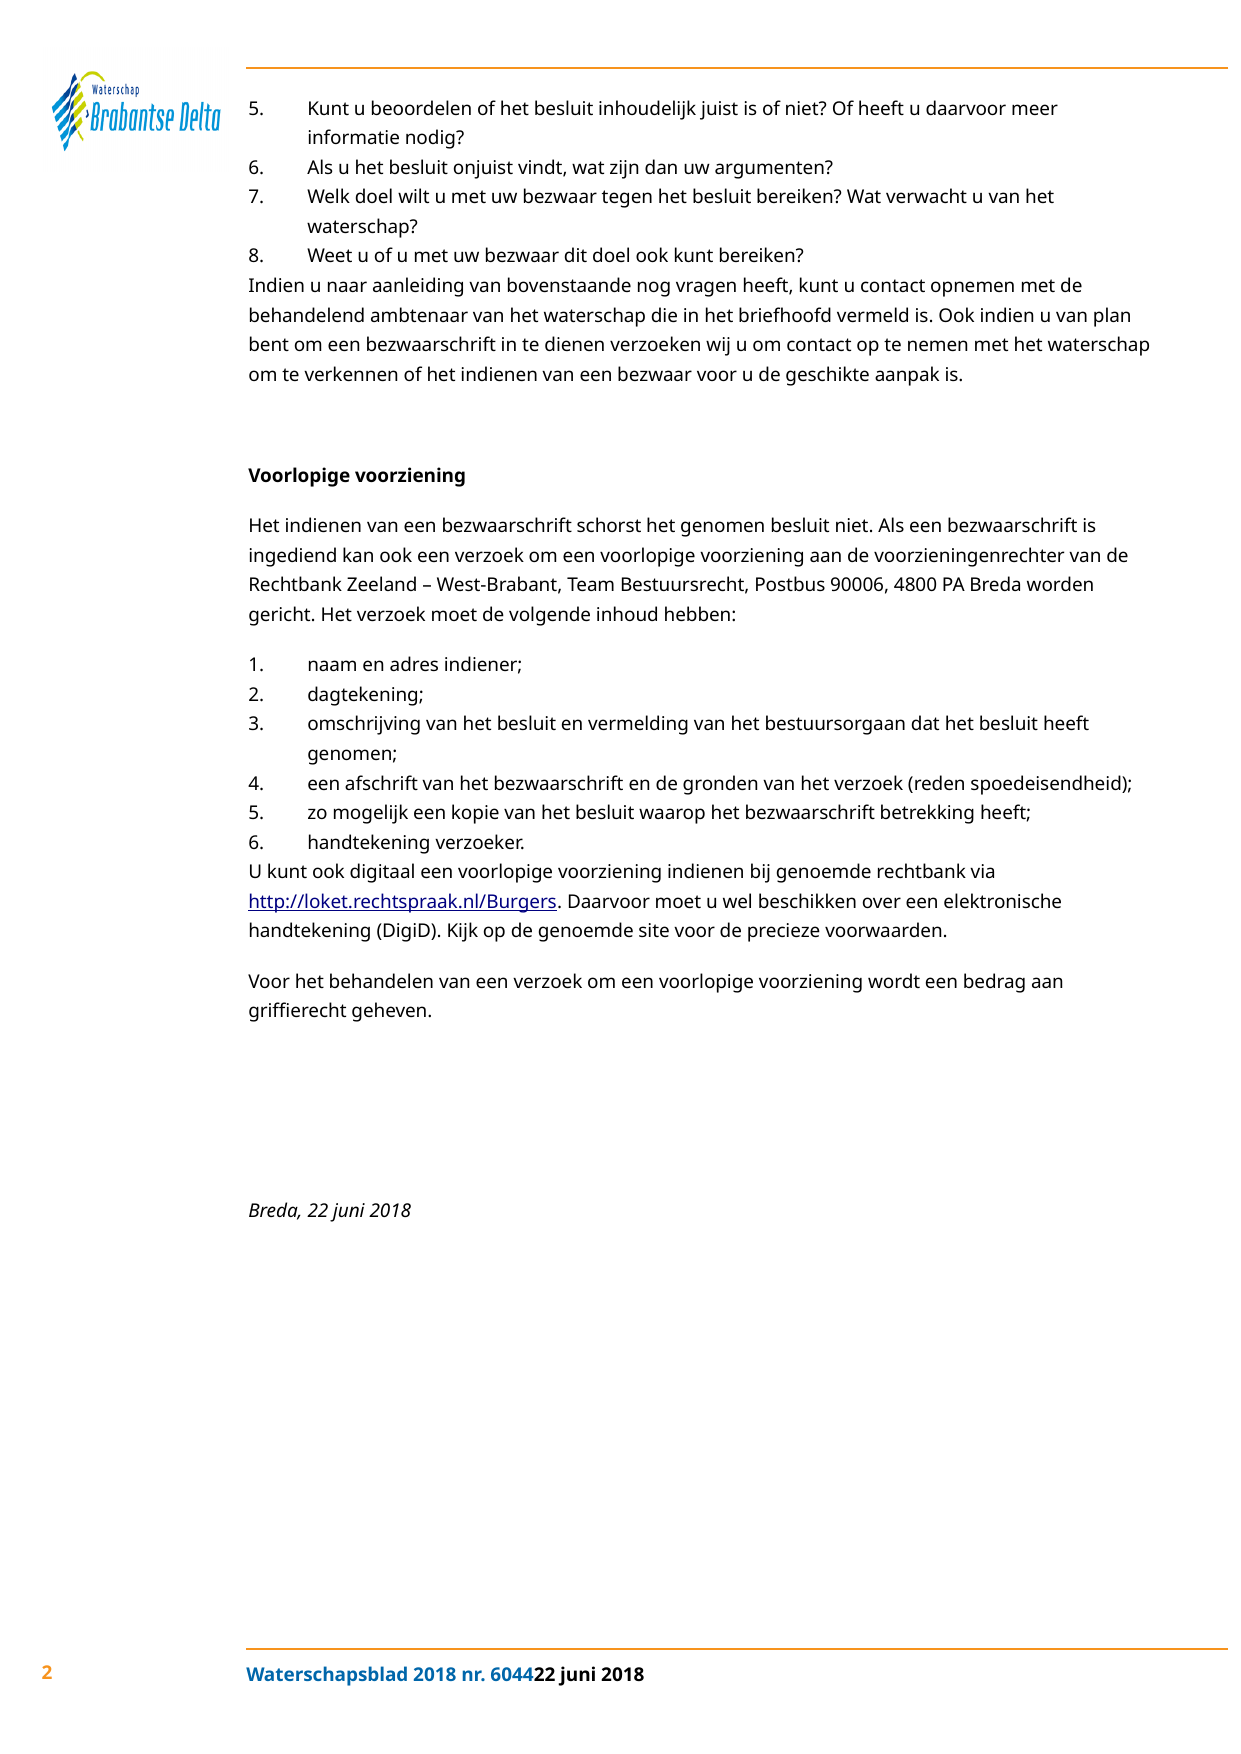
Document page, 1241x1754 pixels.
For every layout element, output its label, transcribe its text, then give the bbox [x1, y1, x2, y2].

list handtekening verzoeker. [248, 829, 1152, 855]
picture [41, 47, 231, 172]
list Welk doel wilt u met uw bezwaar tegen het besluit bereiken? Wat verwacht u van het waterschap? [248, 183, 1152, 239]
list Weet u of u met uw bezwaar dit doel ook kunt bereiken? [248, 243, 1152, 268]
text Indien u naar aanleiding van bovenstaande nog vragen heeft, kunt u contact opnemen met de behandelend ambtenaar van het waterschap die in het briefhoofd vermeld is. Ook indien u van plan bent om een bezwaarschrift in te dienen verzoeken wij u om contact op te nemen met het waterschap om te verkennen of het indienen van een bezwaar voor u de geschikte aanpak is. [248, 272, 1152, 387]
list een afschrift van het bezwaarschrift en de gronden van het verzoek (reden spoedeisendheid); [248, 770, 1152, 796]
list omschrijving van het besluit en vermelding van het bestuursorgaan dat het besluit heeft genomen; [248, 711, 1152, 766]
list naam en adres indiener; [248, 651, 1152, 677]
text Breda, 22 juni 2018 [248, 1197, 1152, 1222]
list Kunt u beoordelen of het besluit inhoudelijk juist is of niet? Of heeft u daarvoor meer informatie nodig? [248, 95, 1152, 150]
list Als u het besluit onjuist vindt, wat zijn dan uw argumenten? [248, 154, 1152, 180]
text Het indienen van een bezwaarschrift schorst het genomen besluit niet. Als een bezwaarschrift is ingediend kan ook een verzoek om een voorlopige voorziening aan de voorzieningenrechter van de Rechtbank Zeeland – West-Brabant, Team Bestuursrecht, Postbus 90006, 4800 PA Breda worden gericht. Het verzoek moet de volgende inhoud hebben: [248, 512, 1152, 627]
list dagtekening; [248, 681, 1152, 707]
text Voor het behandelen van een verzoek om een voorlopige voorziening wordt een bedrag aan griffierecht geheven. [248, 968, 1152, 1023]
list zo mogelijk een kopie van het besluit waarop het bezwaarschrift betrekking heeft; [248, 799, 1152, 825]
text Voorlopige voorziening [248, 462, 1152, 488]
text U kunt ook digitaal een voorlopige voorziening indienen bij genoemde rechtbank via http://loket.rechtspraak.nl/Burgers. Daarvoor moet u wel beschikken over een elektronische handtekening (DigiD). Kijk op de genoemde site voor de precieze voorwaarden. [248, 858, 1152, 943]
